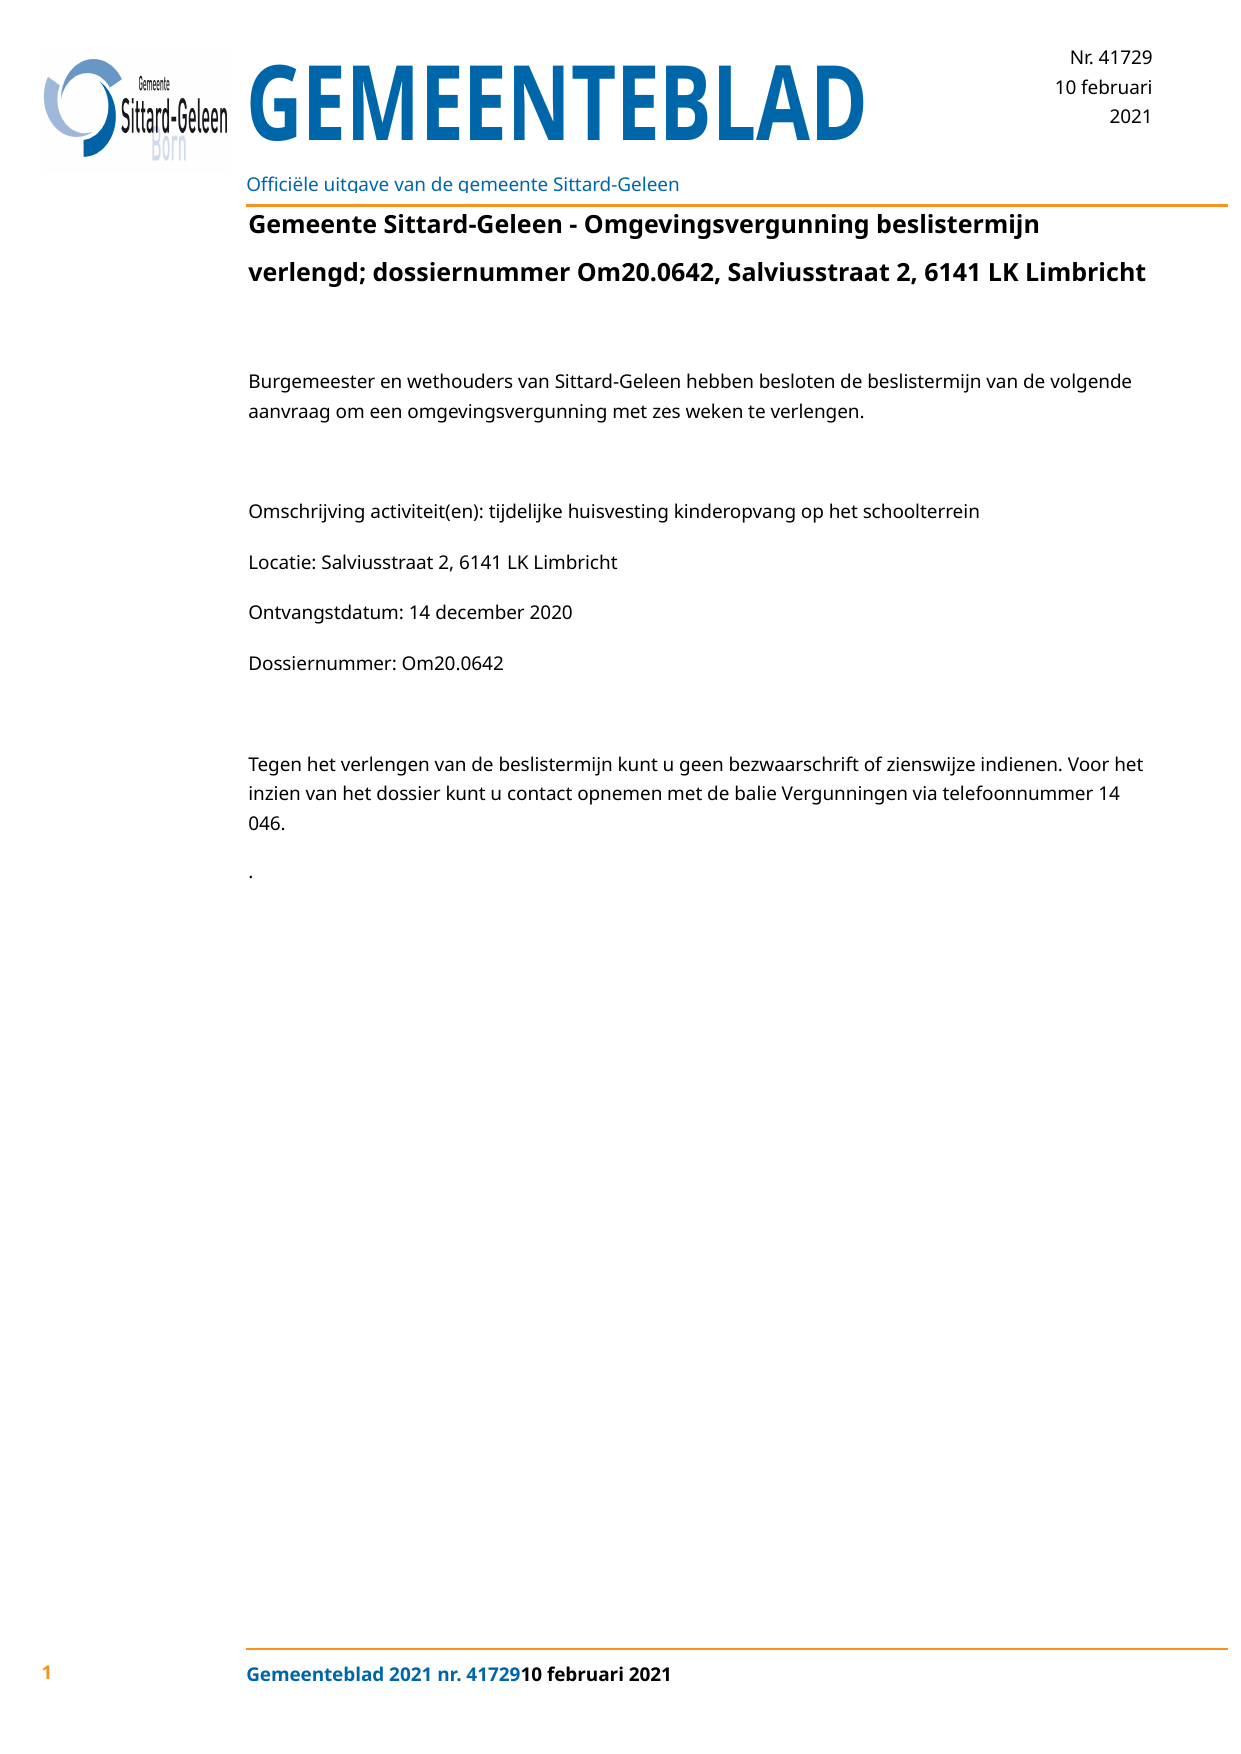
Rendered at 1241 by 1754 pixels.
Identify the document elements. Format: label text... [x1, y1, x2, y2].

text Tegen het verlengen van de beslistermijn kunt u geen bezwaarschrift of zienswijze indienen. Voor het inzien van het dossier kunt u contact opnemen met de balie Vergunningen via telefoonnummer 14 046. [248, 751, 1152, 836]
text Omschrijving activiteit(en): tijdelijke huisvesting kinderopvang op het schoolterrein [248, 499, 1152, 524]
text Burgemeester en wethouders van Sittard-Geleen hebben besloten de beslistermijn van de volgende aanvraag om een omgevingsvergunning met zes weken te verlengen. [248, 368, 1152, 424]
picture [41, 47, 231, 172]
text . [248, 858, 1152, 883]
text Dossiernummer: Om20.0642 [248, 650, 1152, 676]
text Locatie: Salviusstraat 2, 6141 LK Limbricht [248, 549, 1152, 575]
text Ontvangstdatum: 14 december 2020 [248, 599, 1152, 625]
text Gemeente Sittard-Geleen - Omgevingsvergunning beslistermijn verlengd; dossiernummer Om20.0642, Salviusstraat 2, 6141 LK Limbricht [248, 207, 1152, 288]
